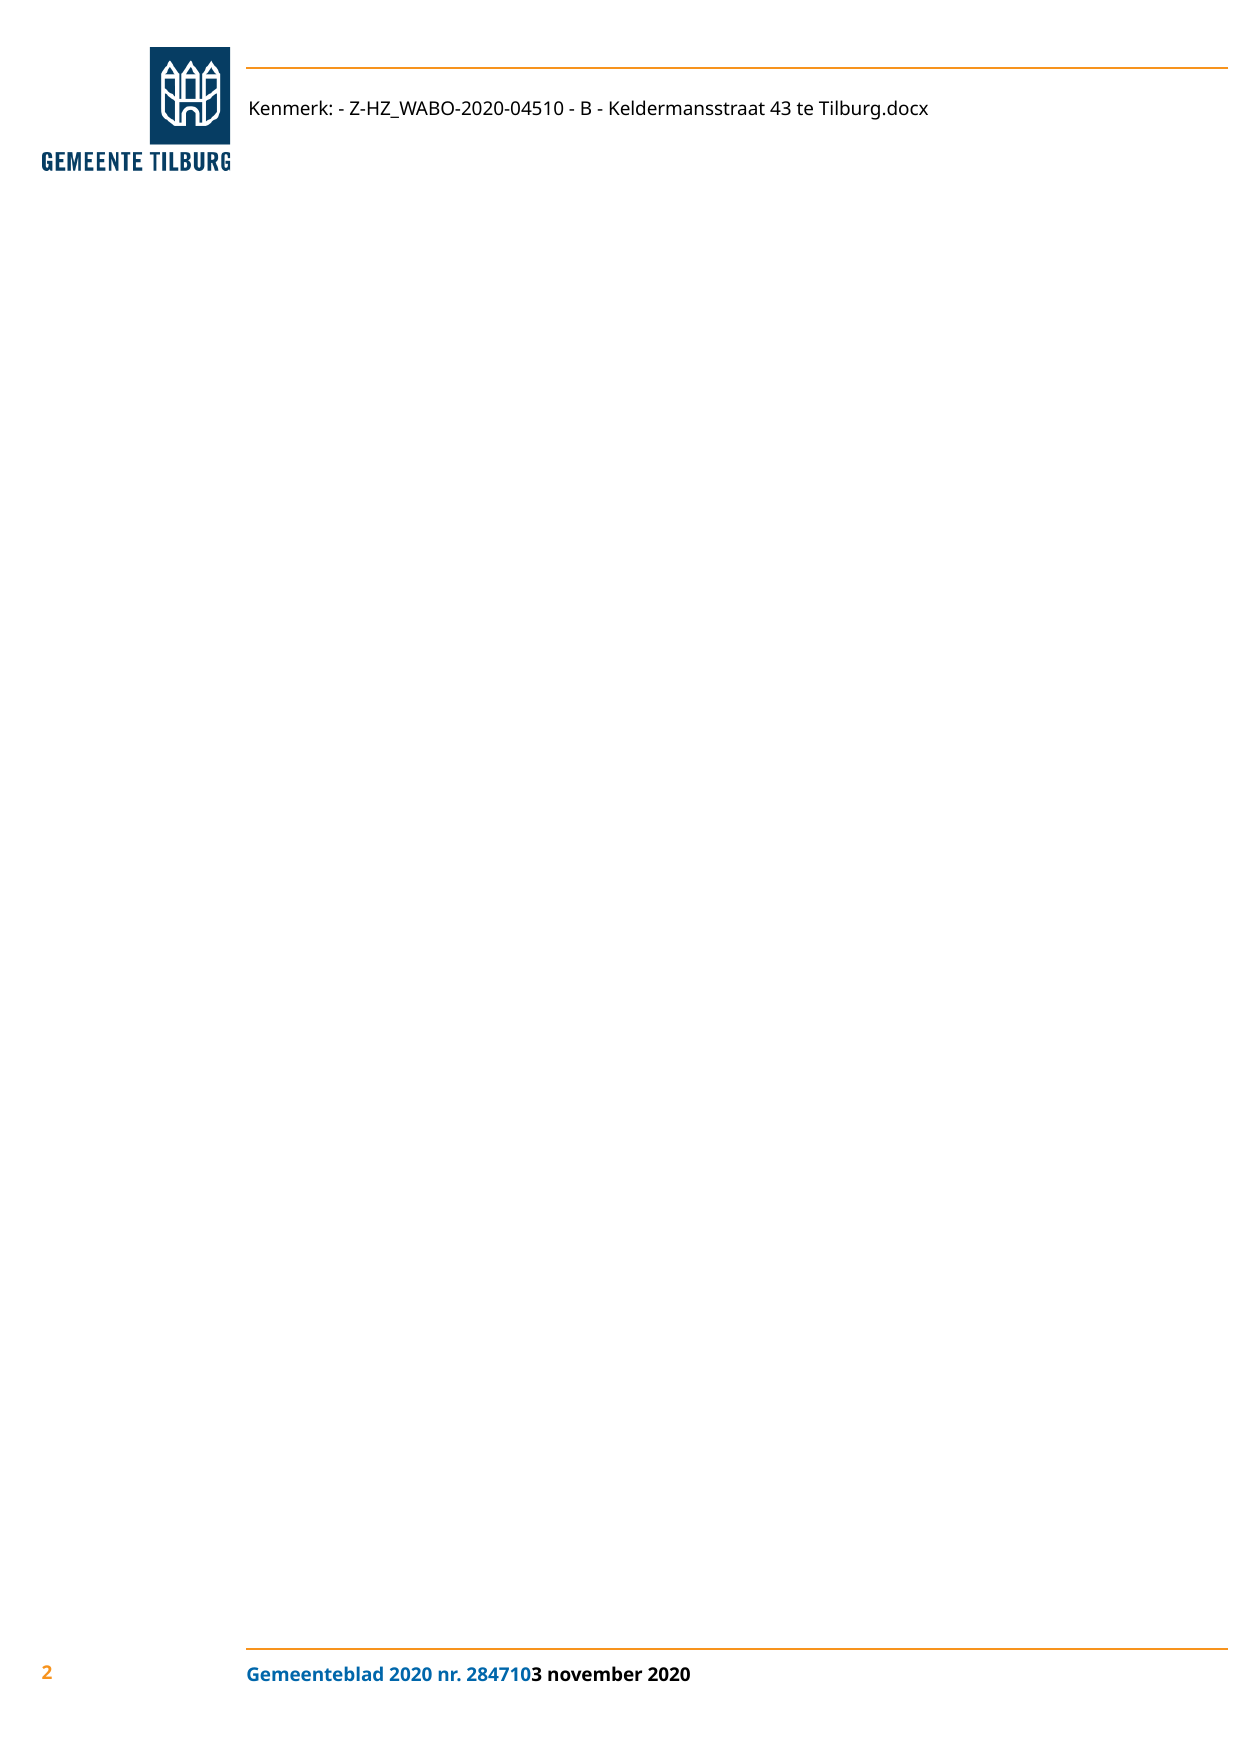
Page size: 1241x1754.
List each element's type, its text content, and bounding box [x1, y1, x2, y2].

picture [41, 47, 231, 172]
text Kenmerk: - Z-HZ_WABO-2020-04510 - B - Keldermansstraat 43 te Tilburg.docx [248, 95, 1152, 121]
